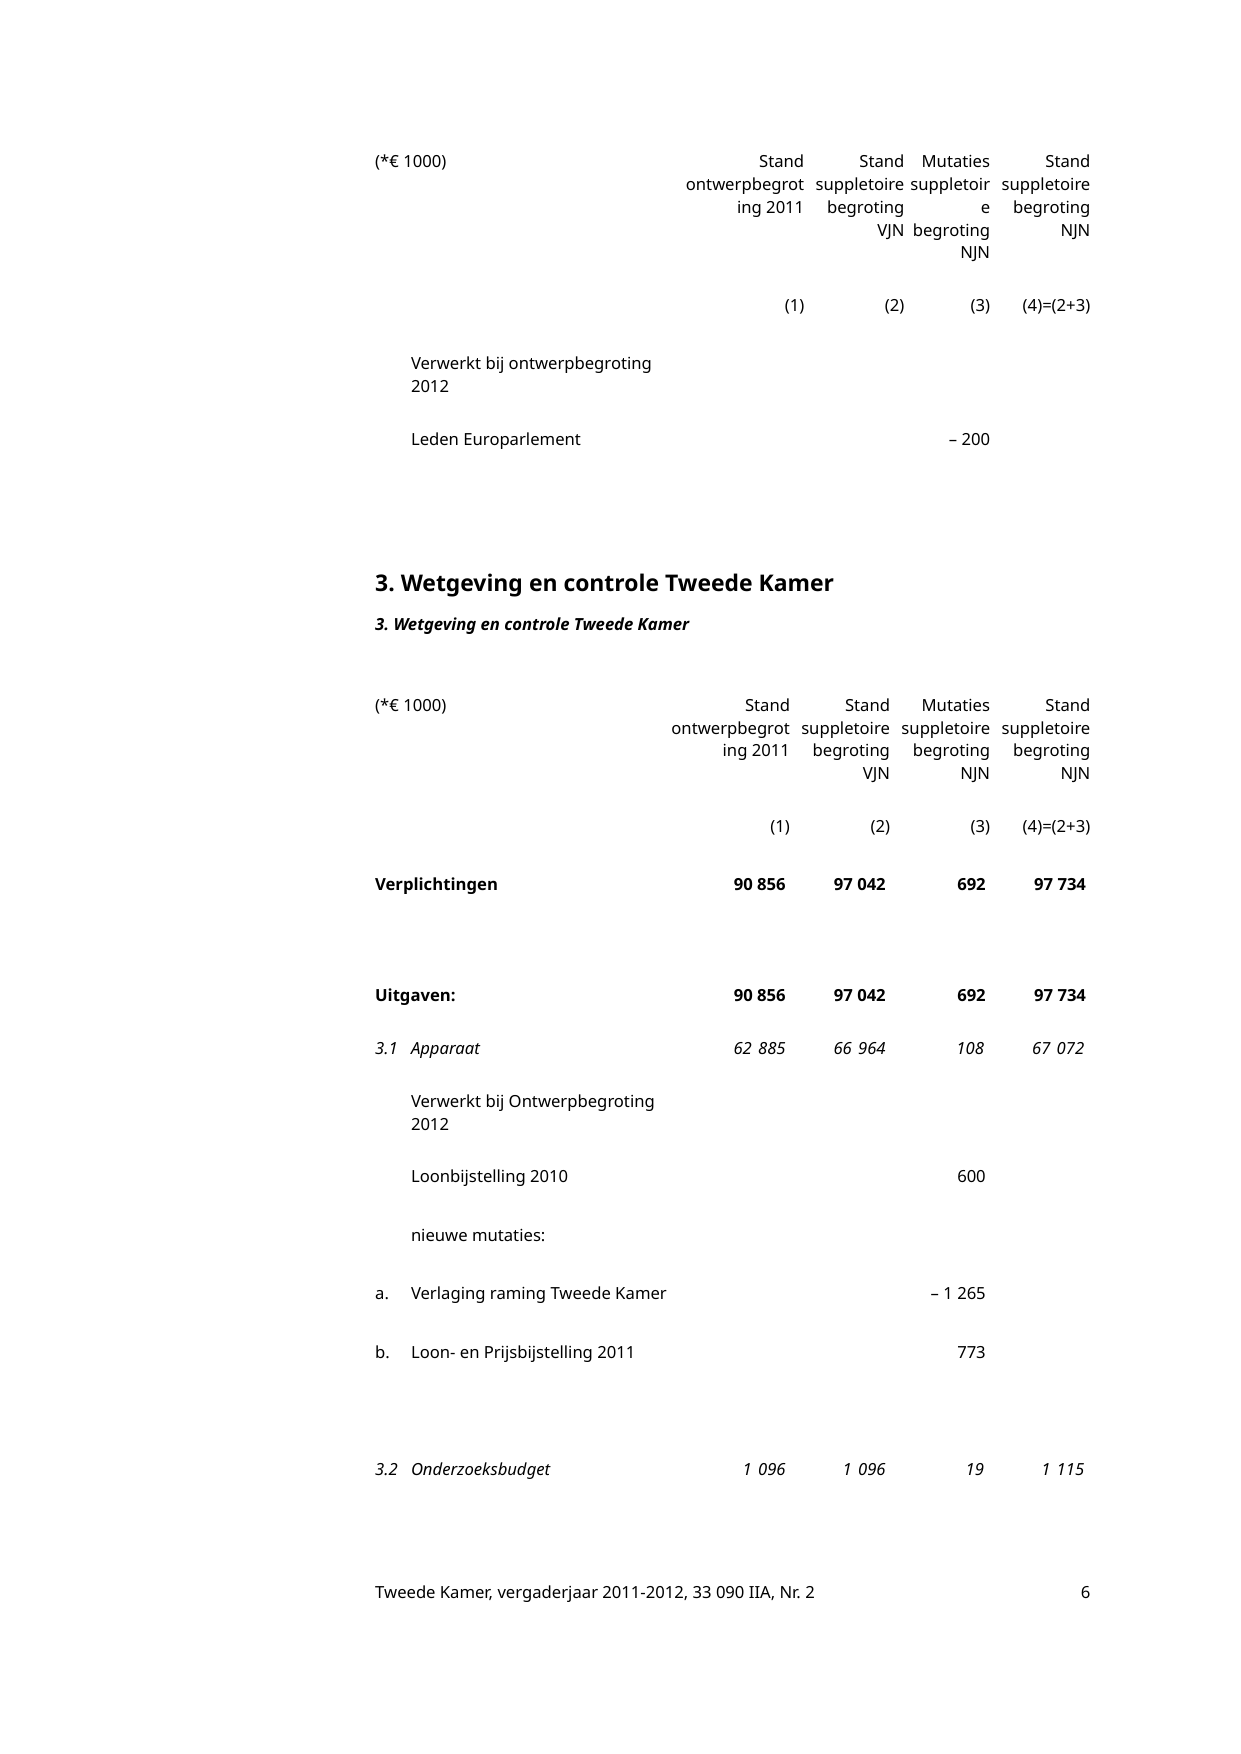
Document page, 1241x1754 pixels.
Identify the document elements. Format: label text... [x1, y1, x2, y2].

table_header Mutaties suppletoire begroting NJN [904, 150, 990, 293]
table_header (*€ 1000) [375, 150, 682, 293]
table_cell 66 964 [790, 1037, 890, 1089]
table_cell [668, 1223, 790, 1282]
table_header Stand suppletoire begroting NJN [990, 150, 1090, 293]
table_cell 67 072 [990, 1037, 1090, 1089]
table_cell [411, 926, 668, 984]
table_cell 90 856 [668, 873, 790, 926]
table_cell [375, 1090, 411, 1165]
table_header Stand ontwerpbegroting 2011 [668, 694, 790, 814]
table_cell [375, 428, 411, 486]
table_cell [804, 428, 904, 486]
table_cell b. [375, 1340, 411, 1399]
table_cell (4)=(2+3) [990, 294, 1090, 352]
table_cell 108 [890, 1037, 990, 1089]
table_cell 90 856 [668, 984, 790, 1037]
table_cell Verlaging raming Tweede Kamer [411, 1282, 668, 1340]
table_cell [668, 1090, 790, 1165]
table_cell 97 734 [990, 873, 1090, 926]
table_header Stand suppletoire begroting VJN [804, 150, 904, 293]
table_cell (2) [804, 294, 904, 352]
table_cell [375, 1399, 411, 1457]
table_cell [411, 1399, 668, 1457]
table_cell Uitgaven: [375, 984, 668, 1037]
table_cell [683, 352, 804, 427]
table_cell 97 042 [790, 984, 890, 1037]
table_cell [890, 1223, 990, 1282]
table_cell [790, 1090, 890, 1165]
table_cell 600 [890, 1165, 990, 1223]
table_cell – 1 265 [890, 1282, 990, 1340]
table_cell Verwerkt bij ontwerpbegroting 2012 [411, 352, 682, 427]
table_cell [375, 926, 411, 984]
table_header Stand suppletoire begroting NJN [990, 694, 1090, 814]
table_cell Leden Europarlement [411, 428, 682, 486]
table_cell (1) [668, 815, 790, 873]
table_cell 62 885 [668, 1037, 790, 1089]
table_cell 692 [890, 984, 990, 1037]
table_cell [411, 815, 668, 873]
table_cell [375, 352, 411, 427]
table_header Stand suppletoire begroting VJN [790, 694, 890, 814]
table_cell 773 [890, 1340, 990, 1399]
table_cell [375, 1223, 411, 1282]
table_cell [890, 1399, 990, 1457]
table_cell [668, 1165, 790, 1223]
table_cell [375, 294, 411, 352]
table_cell Loon- en Prijsbijstelling 2011 [411, 1340, 668, 1399]
table_header Stand ontwerpbegroting 2011 [683, 150, 804, 293]
table_cell [990, 428, 1090, 486]
table_cell Verplichtingen [375, 873, 668, 926]
table_cell [890, 926, 990, 984]
table_cell [375, 815, 411, 873]
table_cell 3.1 [375, 1037, 411, 1089]
table_cell 1 096 [790, 1457, 890, 1510]
table_cell (2) [790, 815, 890, 873]
table_cell [790, 1340, 890, 1399]
table_cell (1) [683, 294, 804, 352]
table_cell 1 096 [668, 1457, 790, 1510]
table_cell [790, 1223, 890, 1282]
table_cell Loonbijstelling 2010 [411, 1165, 668, 1223]
table_cell nieuwe mutaties: [411, 1223, 668, 1282]
subtitle 3. Wetgeving en controle Tweede Kamer [375, 567, 1090, 598]
table_cell [990, 1282, 1090, 1340]
table_cell [790, 1282, 890, 1340]
table_cell [990, 1340, 1090, 1399]
table_cell [990, 1165, 1090, 1223]
text 3. Wetgeving en controle Tweede Kamer [375, 613, 1090, 636]
table_cell Onderzoeksbudget [411, 1457, 668, 1510]
table_cell [890, 1090, 990, 1165]
table_cell [668, 1340, 790, 1399]
table_cell (4)=(2+3) [990, 815, 1090, 873]
table_cell Apparaat [411, 1037, 668, 1089]
table_cell [668, 1282, 790, 1340]
table_header Mutaties suppletoire begroting NJN [890, 694, 990, 814]
table_cell [683, 428, 804, 486]
table_cell (3) [904, 294, 990, 352]
table_cell [990, 1223, 1090, 1282]
table_cell 692 [890, 873, 990, 926]
table_cell 1 115 [990, 1457, 1090, 1510]
table_cell [804, 352, 904, 427]
table_cell 3.2 [375, 1457, 411, 1510]
table_cell 97 734 [990, 984, 1090, 1037]
table_cell [990, 1090, 1090, 1165]
table_cell 97 042 [790, 873, 890, 926]
table_cell [668, 926, 790, 984]
table_cell [790, 1165, 890, 1223]
table_cell [790, 926, 890, 984]
table_cell [990, 926, 1090, 984]
table_cell [990, 1399, 1090, 1457]
table_cell [904, 352, 990, 427]
table_cell – 200 [904, 428, 990, 486]
table_cell [411, 294, 682, 352]
table_cell [668, 1399, 790, 1457]
table_cell a. [375, 1282, 411, 1340]
table_cell Verwerkt bij Ontwerpbegroting 2012 [411, 1090, 668, 1165]
table_cell [790, 1399, 890, 1457]
table_header (*€ 1000) [375, 694, 668, 814]
table_cell 19 [890, 1457, 990, 1510]
table_cell [375, 1165, 411, 1223]
table_cell (3) [890, 815, 990, 873]
table_cell [990, 352, 1090, 427]
